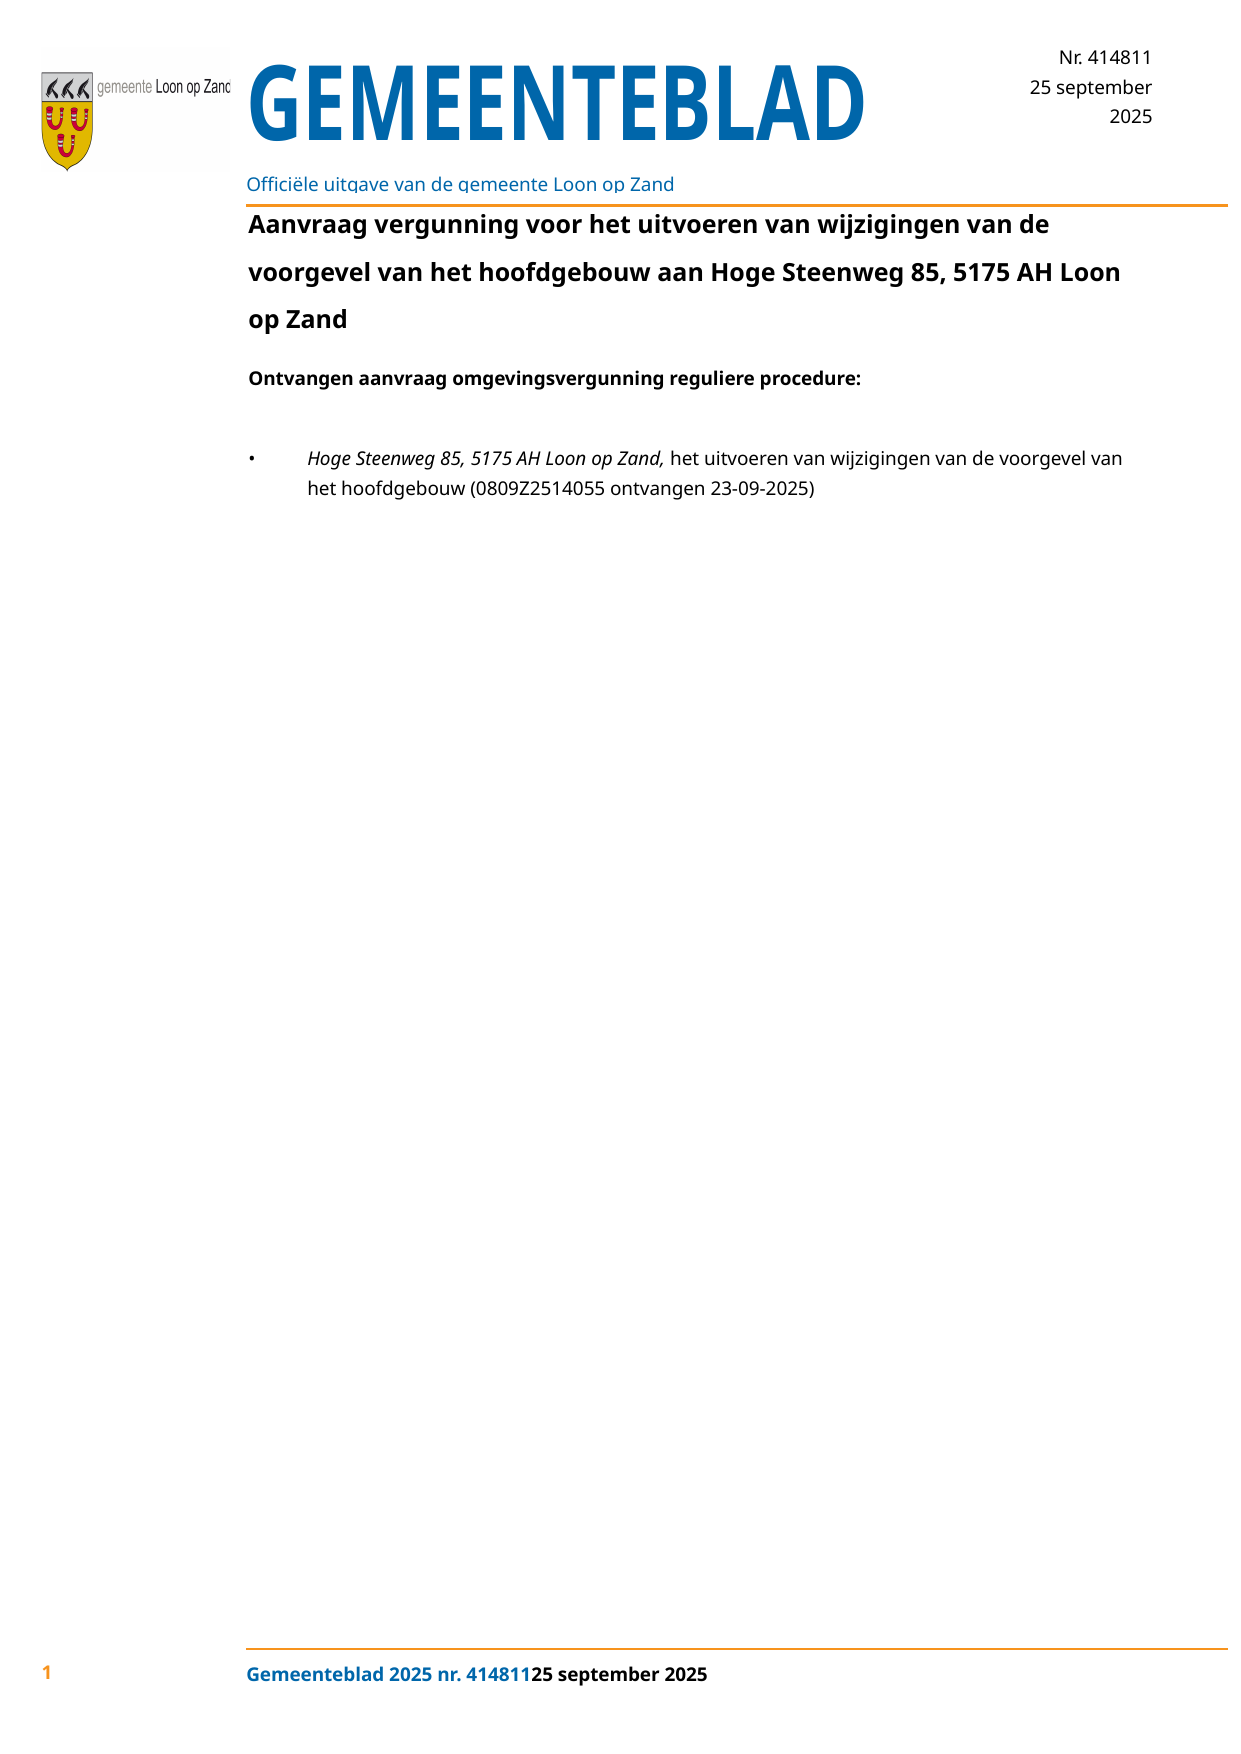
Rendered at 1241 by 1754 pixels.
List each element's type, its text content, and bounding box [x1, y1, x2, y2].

picture [41, 47, 231, 172]
text Ontvangen aanvraag omgevingsvergunning reguliere procedure: [248, 366, 1152, 391]
text Aanvraag vergunning voor het uitvoeren van wijzigingen van de voorgevel van het hoofdgebouw aan Hoge Steenweg 85, 5175 AH Loon op Zand [248, 207, 1152, 336]
list Hoge Steenweg 85, 5175 AH Loon op Zand, het uitvoeren van wijzigingen van de voorgevel van het hoofdgebouw (0809Z2514055 ontvangen 23-09-2025) [248, 446, 1152, 501]
